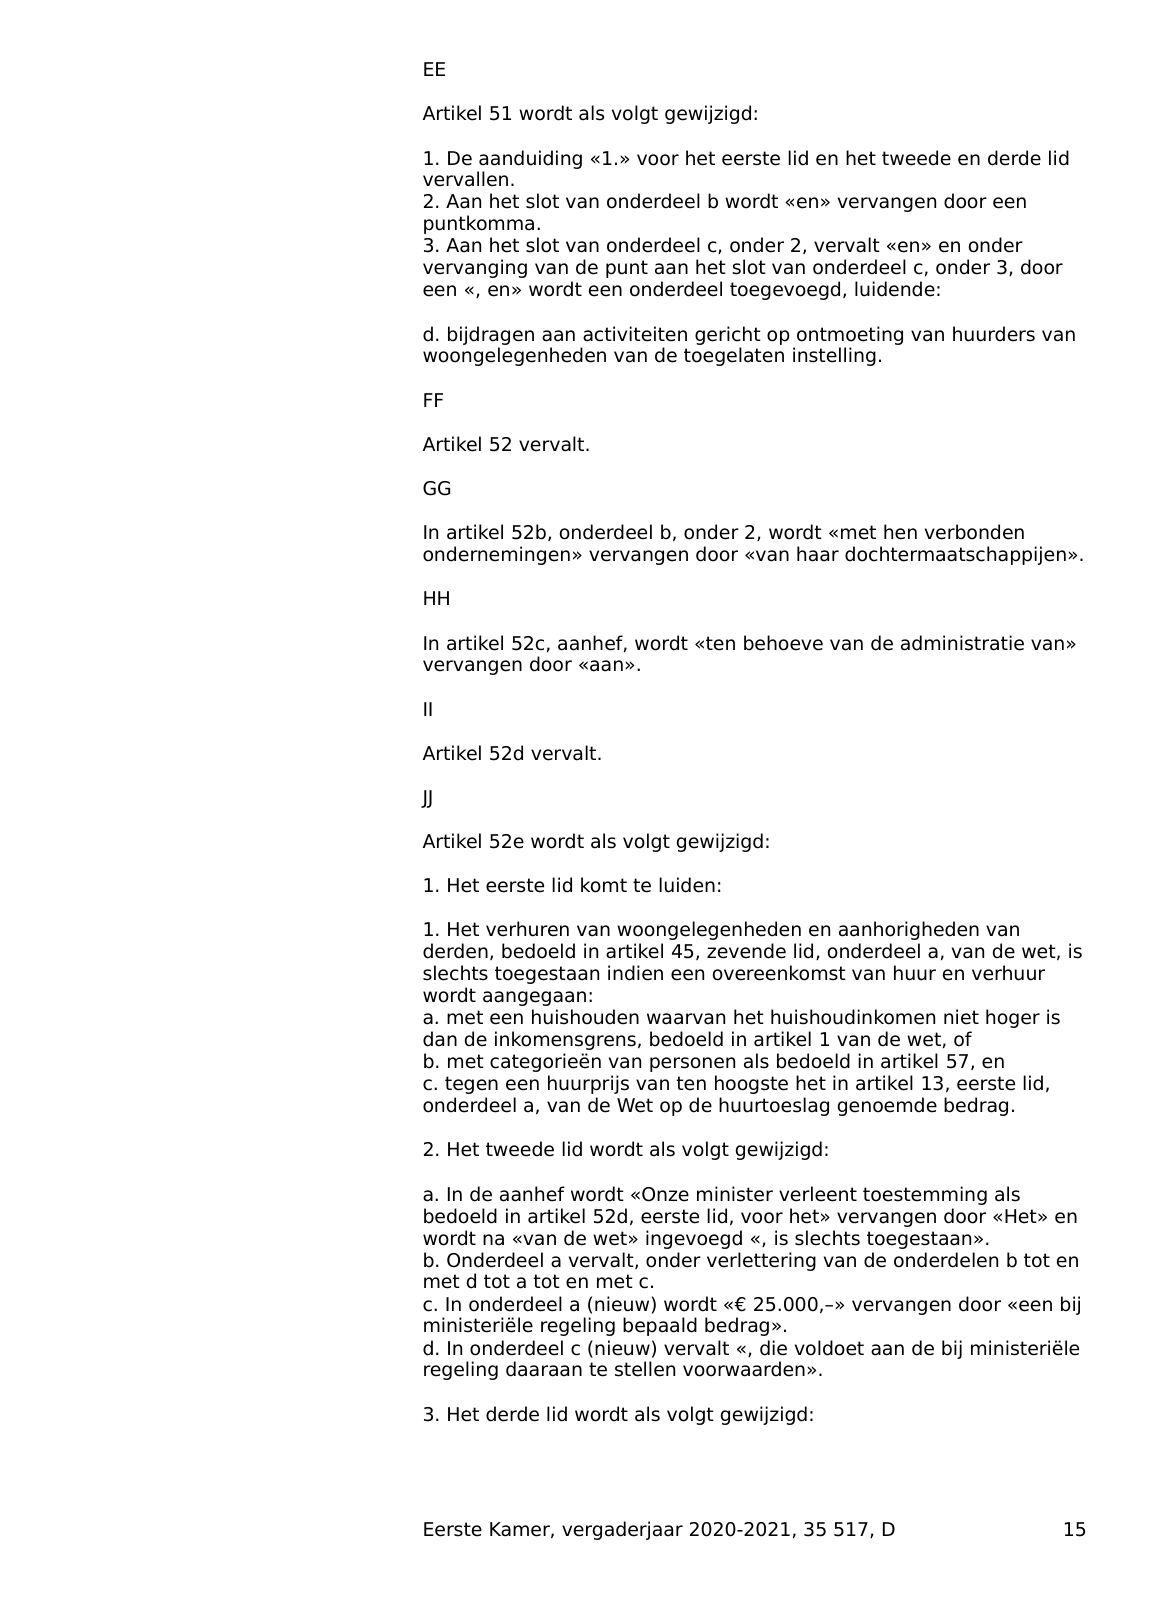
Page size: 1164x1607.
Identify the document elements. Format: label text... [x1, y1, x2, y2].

text b. met categorieën van personen als bedoeld in artikel 57, en [422, 1051, 1087, 1073]
text Artikel 52e wordt als volgt gewijzigd: [422, 831, 1087, 853]
subtitle EE [422, 59, 1087, 81]
subtitle FF [422, 389, 1087, 412]
subtitle HH [422, 588, 1087, 610]
text d. bijdragen aan activiteiten gericht op ontmoeting van huurders van woongelegenheden van de toegelaten instelling. [422, 323, 1087, 367]
text In artikel 52c, aanhef, wordt «ten behoeve van de administratie van» vervangen door «aan». [422, 632, 1087, 676]
text 3. Aan het slot van onderdeel c, onder 2, vervalt «en» en onder vervanging van de punt aan het slot van onderdeel c, onder 3, door een «, en» wordt een onderdeel toegevoegd, luidende: [422, 235, 1087, 301]
text c. In onderdeel a (nieuw) wordt «€ 25.000,–» vervangen door «een bij ministeriële regeling bepaald bedrag». [422, 1293, 1087, 1337]
text Artikel 51 wordt als volgt gewijzigd: [422, 103, 1087, 125]
text Artikel 52d vervalt. [422, 743, 1087, 765]
text 1. Het eerste lid komt te luiden: [422, 875, 1087, 897]
text b. Onderdeel a vervalt, onder verlettering van de onderdelen b tot en met d tot a tot en met c. [422, 1249, 1087, 1293]
subtitle JJ [422, 787, 1087, 809]
subtitle GG [422, 478, 1087, 500]
text 3. Het derde lid wordt als volgt gewijzigd: [422, 1403, 1087, 1426]
text 1. Het verhuren van woongelegenheden en aanhorigheden van derden, bedoeld in artikel 45, zevende lid, onderdeel a, van de wet, is slechts toegestaan indien een overeenkomst van huur en verhuur wordt aangegaan: [422, 919, 1087, 1007]
text In artikel 52b, onderdeel b, onder 2, wordt «met hen verbonden ondernemingen» vervangen door «van haar dochtermaatschappijen». [422, 522, 1087, 566]
text a. met een huishouden waarvan het huishoudinkomen niet hoger is dan de inkomensgrens, bedoeld in artikel 1 van de wet, of [422, 1007, 1087, 1051]
text 2. Aan het slot van onderdeel b wordt «en» vervangen door een puntkomma. [422, 191, 1087, 235]
text a. In de aanhef wordt «Onze minister verleent toestemming als bedoeld in artikel 52d, eerste lid, voor het» vervangen door «Het» en wordt na «van de wet» ingevoegd «, is slechts toegestaan». [422, 1183, 1087, 1249]
text c. tegen een huurprijs van ten hoogste het in artikel 13, eerste lid, onderdeel a, van de Wet op de huurtoeslag genoemde bedrag. [422, 1073, 1087, 1117]
subtitle II [422, 698, 1087, 721]
text 2. Het tweede lid wordt als volgt gewijzigd: [422, 1139, 1087, 1161]
text d. In onderdeel c (nieuw) vervalt «, die voldoet aan de bij ministeriële regeling daaraan te stellen voorwaarden». [422, 1337, 1087, 1381]
text 1. De aanduiding «1.» voor het eerste lid en het tweede en derde lid vervallen. [422, 147, 1087, 191]
text Artikel 52 vervalt. [422, 434, 1087, 456]
